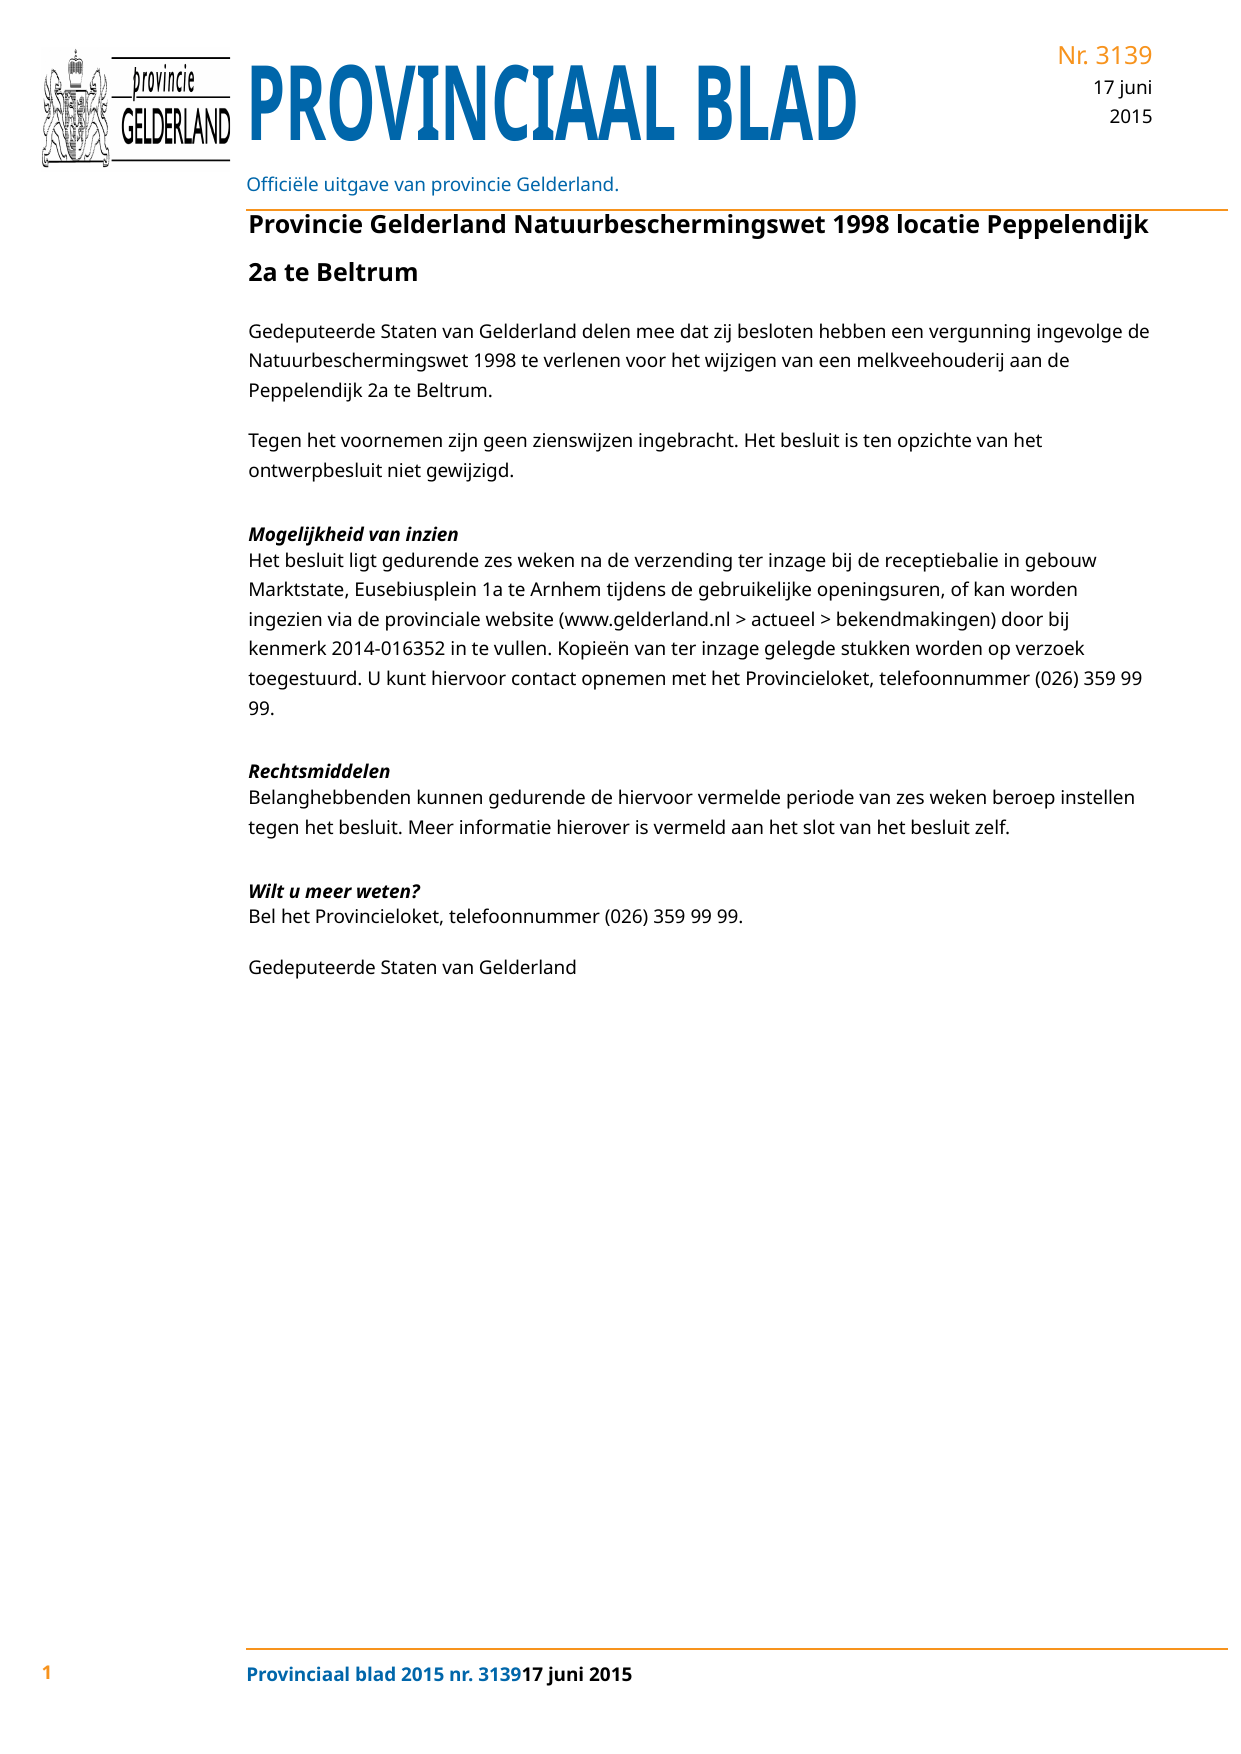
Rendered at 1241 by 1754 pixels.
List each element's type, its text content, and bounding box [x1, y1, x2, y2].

text Wilt u meer weten? [248, 878, 1152, 904]
text Gedeputeerde Staten van Gelderland [248, 954, 1152, 980]
text Tegen het voornemen zijn geen zienswijzen ingebracht. Het besluit is ten opzichte van het ontwerpbesluit niet gewijzigd. [248, 427, 1152, 483]
text Provincie Gelderland Natuurbeschermingswet 1998 locatie Peppelendijk 2a te Beltrum [248, 211, 1152, 288]
text Bel het Provincieloket, telefoonnummer (026) 359 99 99. [248, 904, 1152, 929]
text Rechtsmiddelen [248, 759, 1152, 784]
text Het besluit ligt gedurende zes weken na de verzending ter inzage bij de receptiebalie in gebouw Marktstate, Eusebiusplein 1a te Arnhem tijdens de gebruikelijke openingsuren, of kan worden ingezien via de provinciale website (www.gelderland.nl > actueel > bekendmakingen) door bij kenmerk 2014-016352 in te vullen. Kopieën van ter inzage gelegde stukken worden op verzoek toegestuurd. U kunt hiervoor contact opnemen met het Provincieloket, telefoonnummer (026) 359 99 99. [248, 547, 1152, 720]
picture [41, 47, 231, 172]
text Mogelijkheid van inzien [248, 521, 1152, 547]
text Belanghebbenden kunnen gedurende de hiervoor vermelde periode van zes weken beroep instellen tegen het besluit. Meer informatie hierover is vermeld aan het slot van het besluit zelf. [248, 784, 1152, 840]
text Gedeputeerde Staten van Gelderland delen mee dat zij besloten hebben een vergunning ingevolge de Natuurbeschermingswet 1998 te verlenen voor het wijzigen van een melkveehouderij aan de Peppelendijk 2a te Beltrum. [248, 318, 1152, 403]
